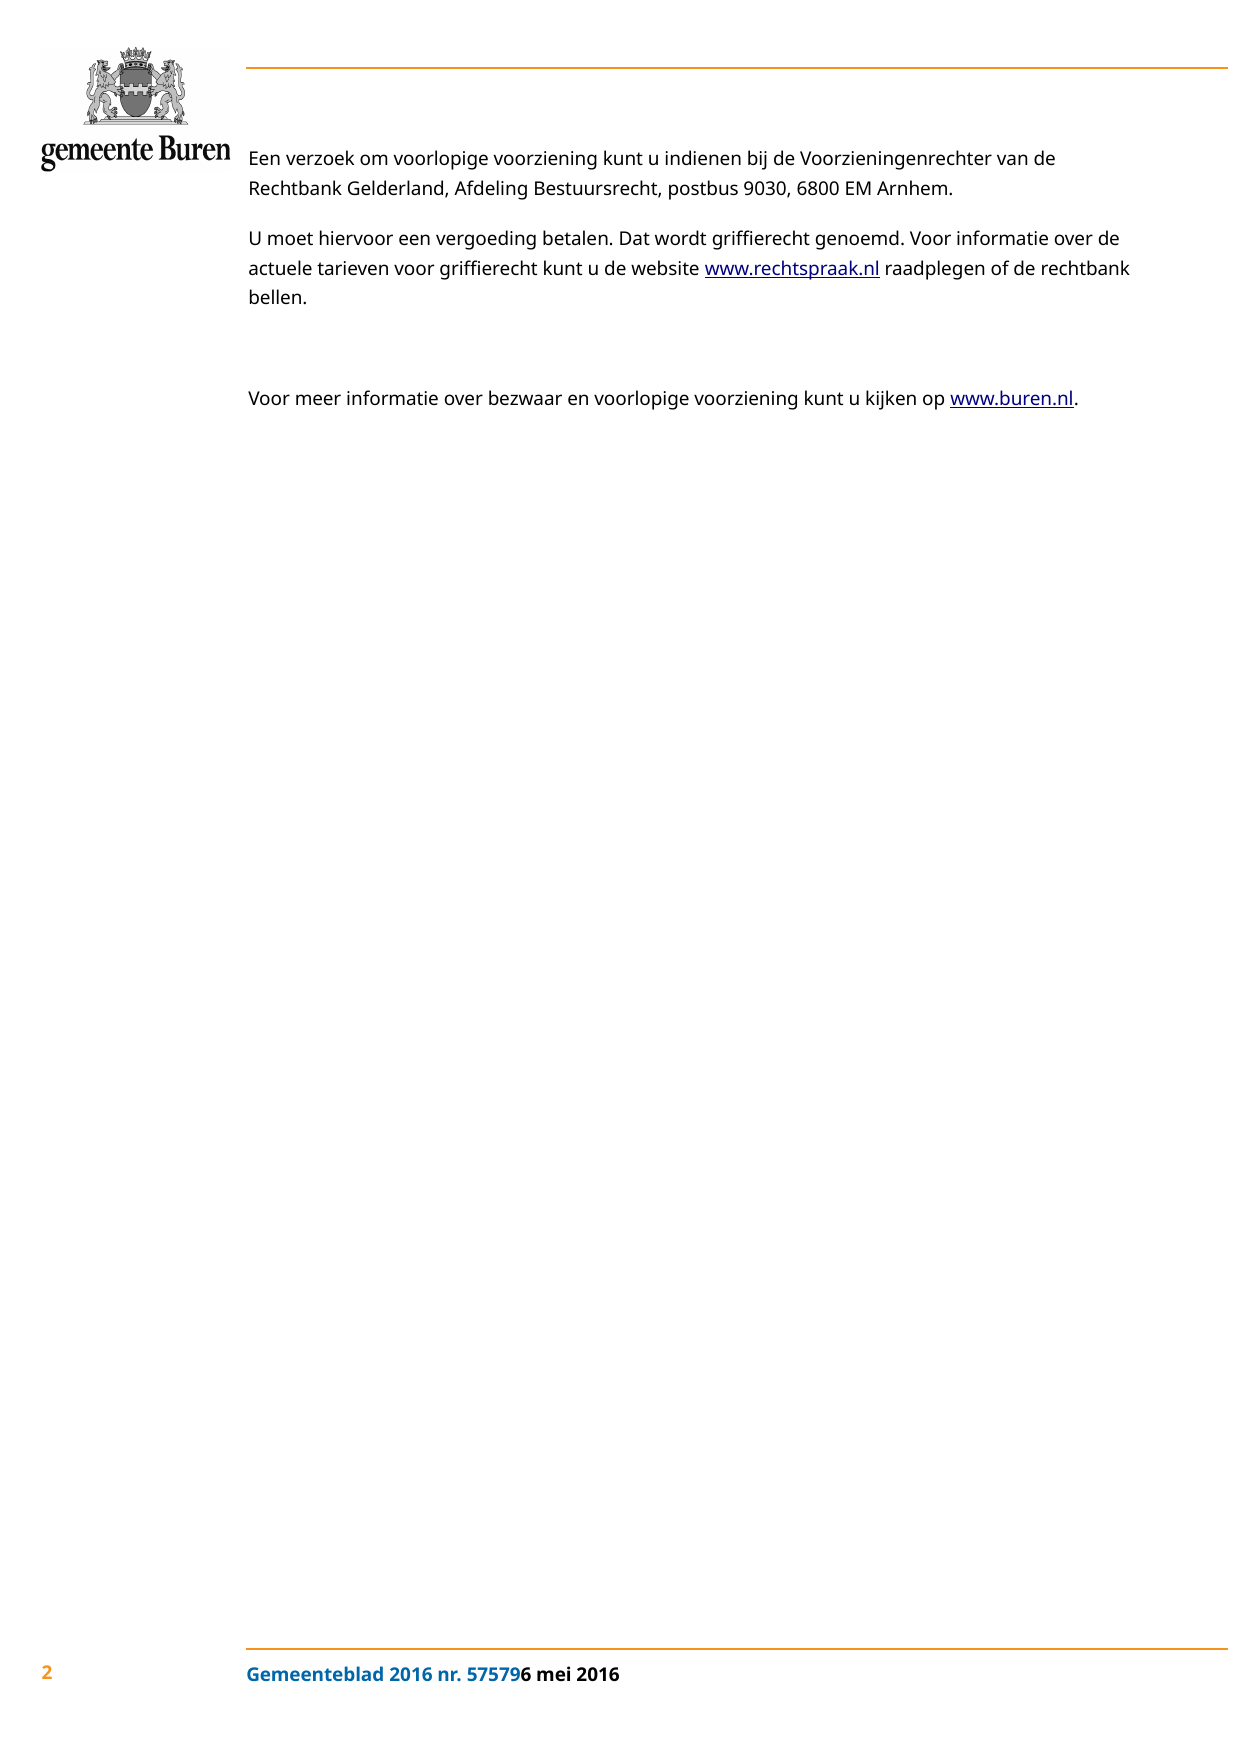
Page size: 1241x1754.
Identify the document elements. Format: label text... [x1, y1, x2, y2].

text Een verzoek om voorlopige voorziening kunt u indienen bij de Voorzieningenrechter van de Rechtbank Gelderland, Afdeling Bestuursrecht, postbus 9030, 6800 EM Arnhem. [248, 145, 1152, 201]
text U moet hiervoor een vergoeding betalen. Dat wordt griffierecht genoemd. Voor informatie over de actuele tarieven voor griffierecht kunt u de website www.rechtspraak.nl raadplegen of de rechtbank bellen. [248, 225, 1152, 310]
text Voor meer informatie over bezwaar en voorlopige voorziening kunt u kijken op www.buren.nl. [248, 385, 1152, 411]
picture [41, 47, 231, 172]
